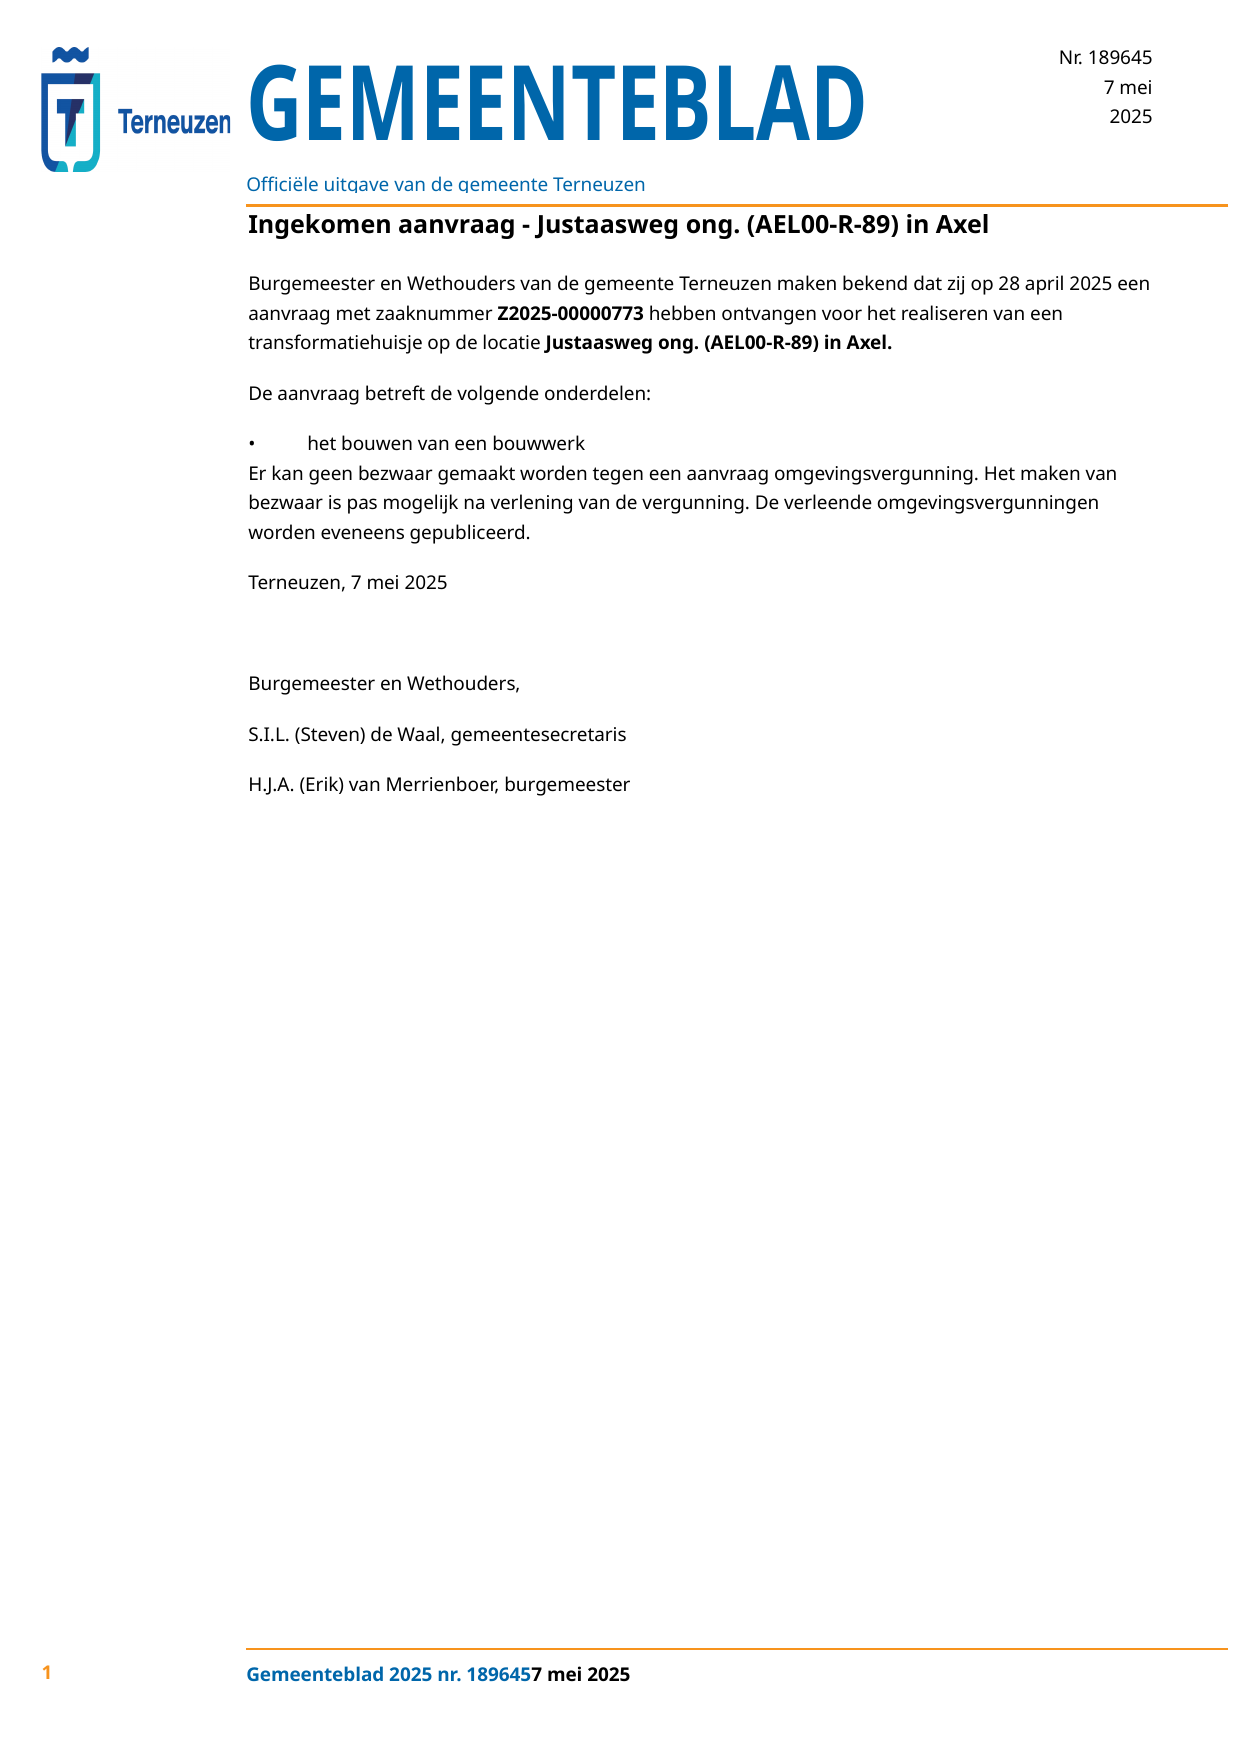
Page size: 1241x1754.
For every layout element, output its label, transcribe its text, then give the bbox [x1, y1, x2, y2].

text Er kan geen bezwaar gemaakt worden tegen een aanvraag omgevingsvergunning. Het maken van bezwaar is pas mogelijk na verlening van de vergunning. De verleende omgevingsvergunningen worden eveneens gepubliceerd. [248, 460, 1152, 545]
text De aanvraag betreft de volgende onderdelen: [248, 380, 1152, 406]
text Burgemeester en Wethouders van de gemeente Terneuzen maken bekend dat zij op 28 april 2025 een aanvraag met zaaknummer Z2025-00000773 hebben ontvangen voor het realiseren van een transformatiehuisje op de locatie Justaasweg ong. (AEL00-R-89) in Axel. [248, 270, 1152, 355]
picture [41, 47, 231, 172]
text Terneuzen, 7 mei 2025 [248, 569, 1152, 595]
list het bouwen van een bouwwerk [248, 430, 1152, 456]
text Burgemeester en Wethouders, [248, 670, 1152, 696]
text Ingekomen aanvraag - Justaasweg ong. (AEL00-R-89) in Axel [248, 207, 1152, 241]
text S.I.L. (Steven) de Waal, gemeentesecretaris [248, 721, 1152, 746]
text H.J.A. (Erik) van Merrienboer, burgemeester [248, 771, 1152, 797]
